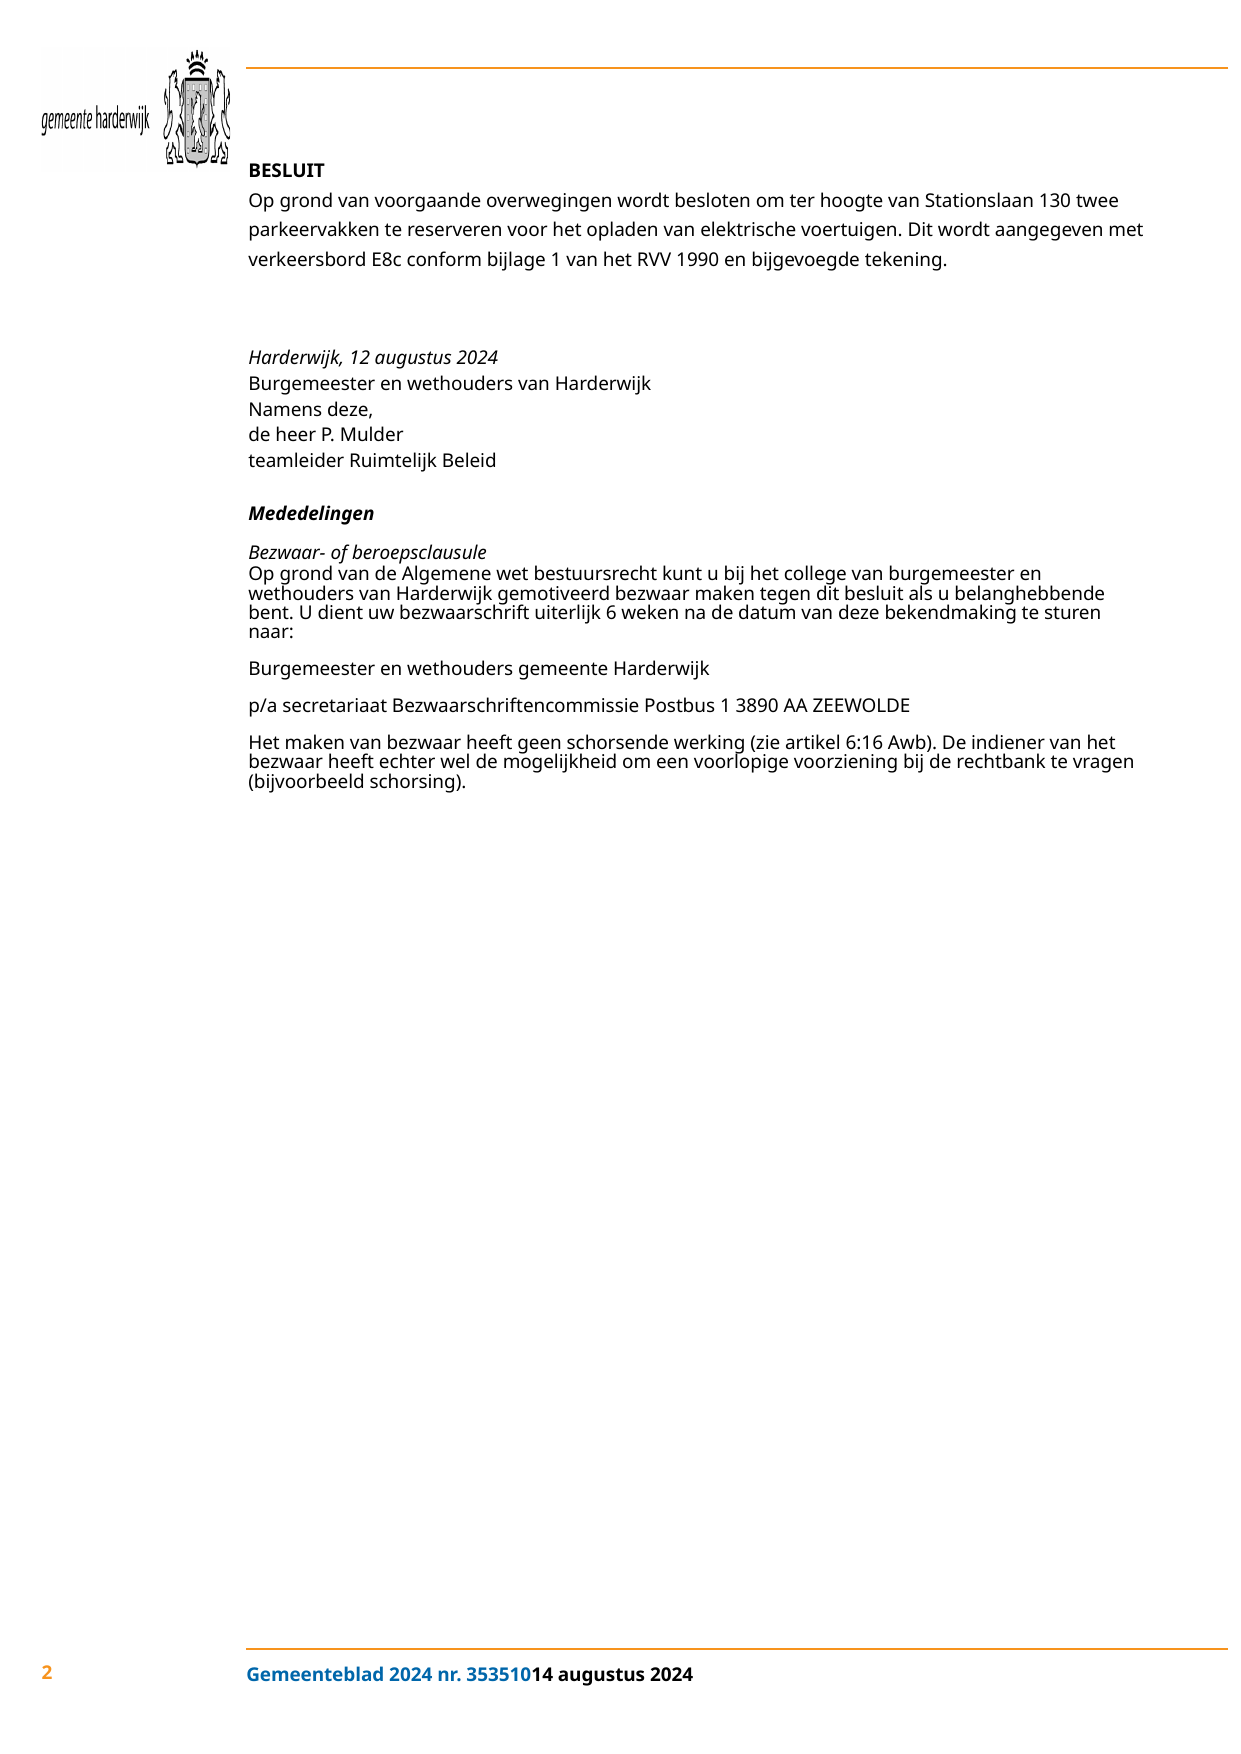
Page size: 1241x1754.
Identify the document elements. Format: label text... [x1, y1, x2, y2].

text Op grond van de Algemene wet bestuursrecht kunt u bij het college van burgemeester en wethouders van Harderwijk gemotiveerd bezwaar maken tegen dit besluit als u belanghebbende bent. U dient uw bezwaarschrift uiterlijk 6 weken na de datum van deze bekendmaking te sturen naar: [248, 565, 1152, 642]
text teamleider Ruimtelijk Beleid [248, 447, 1152, 473]
text p/a secretariaat Bezwaarschriftencommissie Postbus 1 3890 AA ZEEWOLDE [248, 697, 1152, 716]
text Harderwijk, 12 augustus 2024 [248, 344, 1152, 370]
text Bezwaar- of beroepsclausule [248, 539, 1152, 565]
text Namens deze, [248, 396, 1152, 422]
text Burgemeester en wethouders van Harderwijk [248, 370, 1152, 396]
text Het maken van bezwaar heeft geen schorsende werking (zie artikel 6:16 Awb). De indiener van het bezwaar heeft echter wel de mogelijkheid om een voorlopige voorziening bij de rechtbank te vragen (bijvoorbeeld schorsing). [248, 734, 1152, 792]
text Op grond van voorgaande overwegingen wordt besloten om ter hoogte van Stationslaan 130 twee parkeervakken te reserveren voor het opladen van elektrische voertuigen. Dit wordt aangegeven met verkeersbord E8c conform bijlage 1 van het RVV 1990 en bijgevoegde tekening. [248, 187, 1152, 272]
text Burgemeester en wethouders gemeente Harderwijk [248, 660, 1152, 679]
text BESLUIT [248, 157, 1152, 183]
text de heer P. Mulder [248, 422, 1152, 447]
text Mededelingen [248, 500, 1152, 526]
picture [41, 47, 231, 172]
